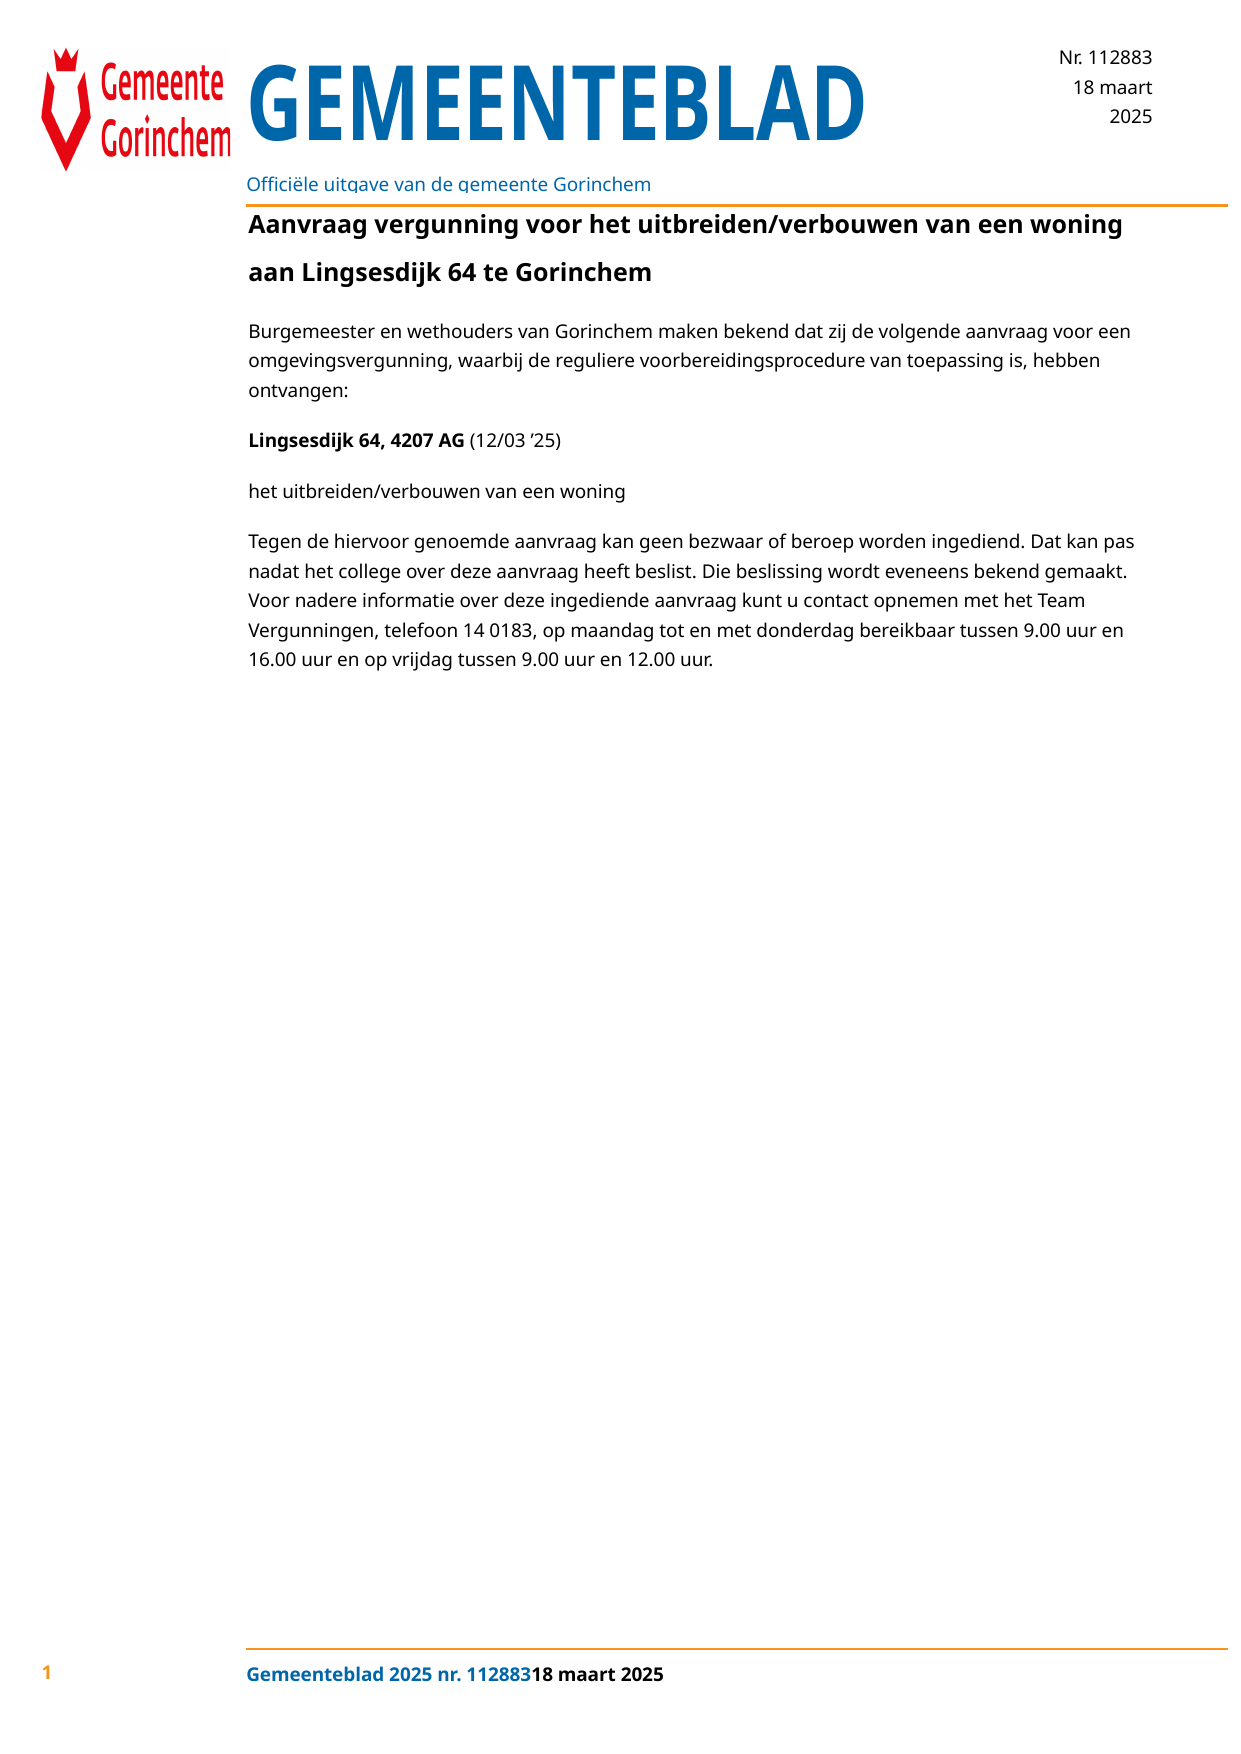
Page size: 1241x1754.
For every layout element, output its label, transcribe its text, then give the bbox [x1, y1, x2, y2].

text Burgemeester en wethouders van Gorinchem maken bekend dat zij de volgende aanvraag voor een omgevingsvergunning, waarbij de reguliere voorbereidingsprocedure van toepassing is, hebben ontvangen: [248, 318, 1152, 403]
text Aanvraag vergunning voor het uitbreiden/verbouwen van een woning aan Lingsesdijk 64 te Gorinchem [248, 207, 1152, 288]
text Tegen de hiervoor genoemde aanvraag kan geen bezwaar of beroep worden ingediend. Dat kan pas nadat het college over deze aanvraag heeft beslist. Die beslissing wordt eveneens bekend gemaakt. Voor nadere informatie over deze ingediende aanvraag kunt u contact opnemen met het Team Vergunningen, telefoon 14 0183, op maandag tot en met donderdag bereikbaar tussen 9.00 uur en 16.00 uur en op vrijdag tussen 9.00 uur en 12.00 uur. [248, 528, 1152, 672]
picture [41, 47, 231, 172]
text het uitbreiden/verbouwen van een woning [248, 478, 1152, 504]
text Lingsesdijk 64, 4207 AG (12/03 ’25) [248, 427, 1152, 453]
